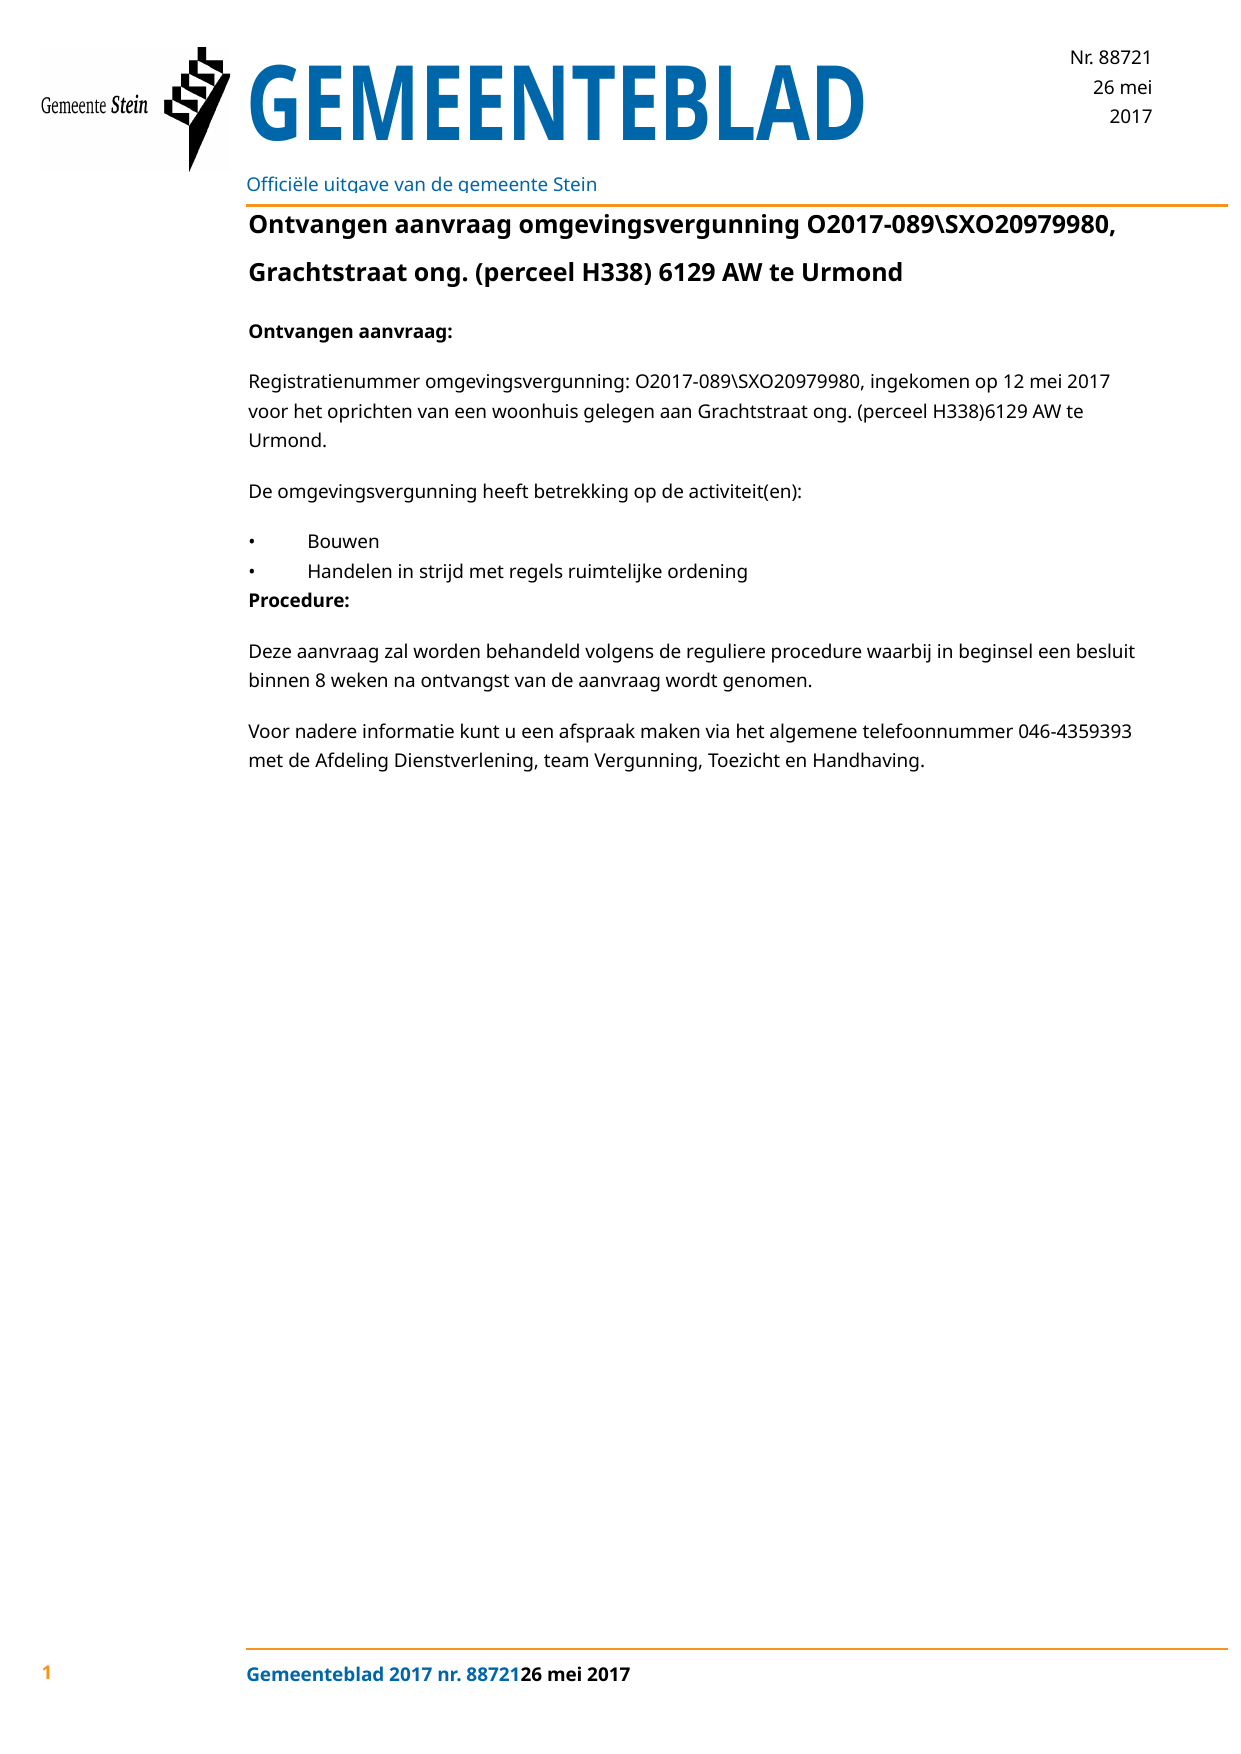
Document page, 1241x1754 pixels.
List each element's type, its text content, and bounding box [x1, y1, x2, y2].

text Ontvangen aanvraag omgevingsvergunning O2017-089\SXO20979980, Grachtstraat ong. (perceel H338) 6129 AW te Urmond [248, 207, 1152, 288]
text Procedure: [248, 587, 1152, 613]
text Voor nadere informatie kunt u een afspraak maken via het algemene telefoonnummer 046-4359393 met de Afdeling Dienstverlening, team Vergunning, Toezicht en Handhaving. [248, 718, 1152, 773]
list Bouwen [248, 528, 1152, 554]
text Registratienummer omgevingsvergunning: O2017-089\SXO20979980, ingekomen op 12 mei 2017 voor het oprichten van een woonhuis gelegen aan Grachtstraat ong. (perceel H338)6129 AW te Urmond. [248, 368, 1152, 453]
list Handelen in strijd met regels ruimtelijke ordening [248, 558, 1152, 584]
text De omgevingsvergunning heeft betrekking op de activiteit(en): [248, 478, 1152, 504]
text Ontvangen aanvraag: [248, 318, 1152, 344]
picture [41, 47, 231, 172]
text Deze aanvraag zal worden behandeld volgens de reguliere procedure waarbij in beginsel een besluit binnen 8 weken na ontvangst van de aanvraag wordt genomen. [248, 638, 1152, 693]
